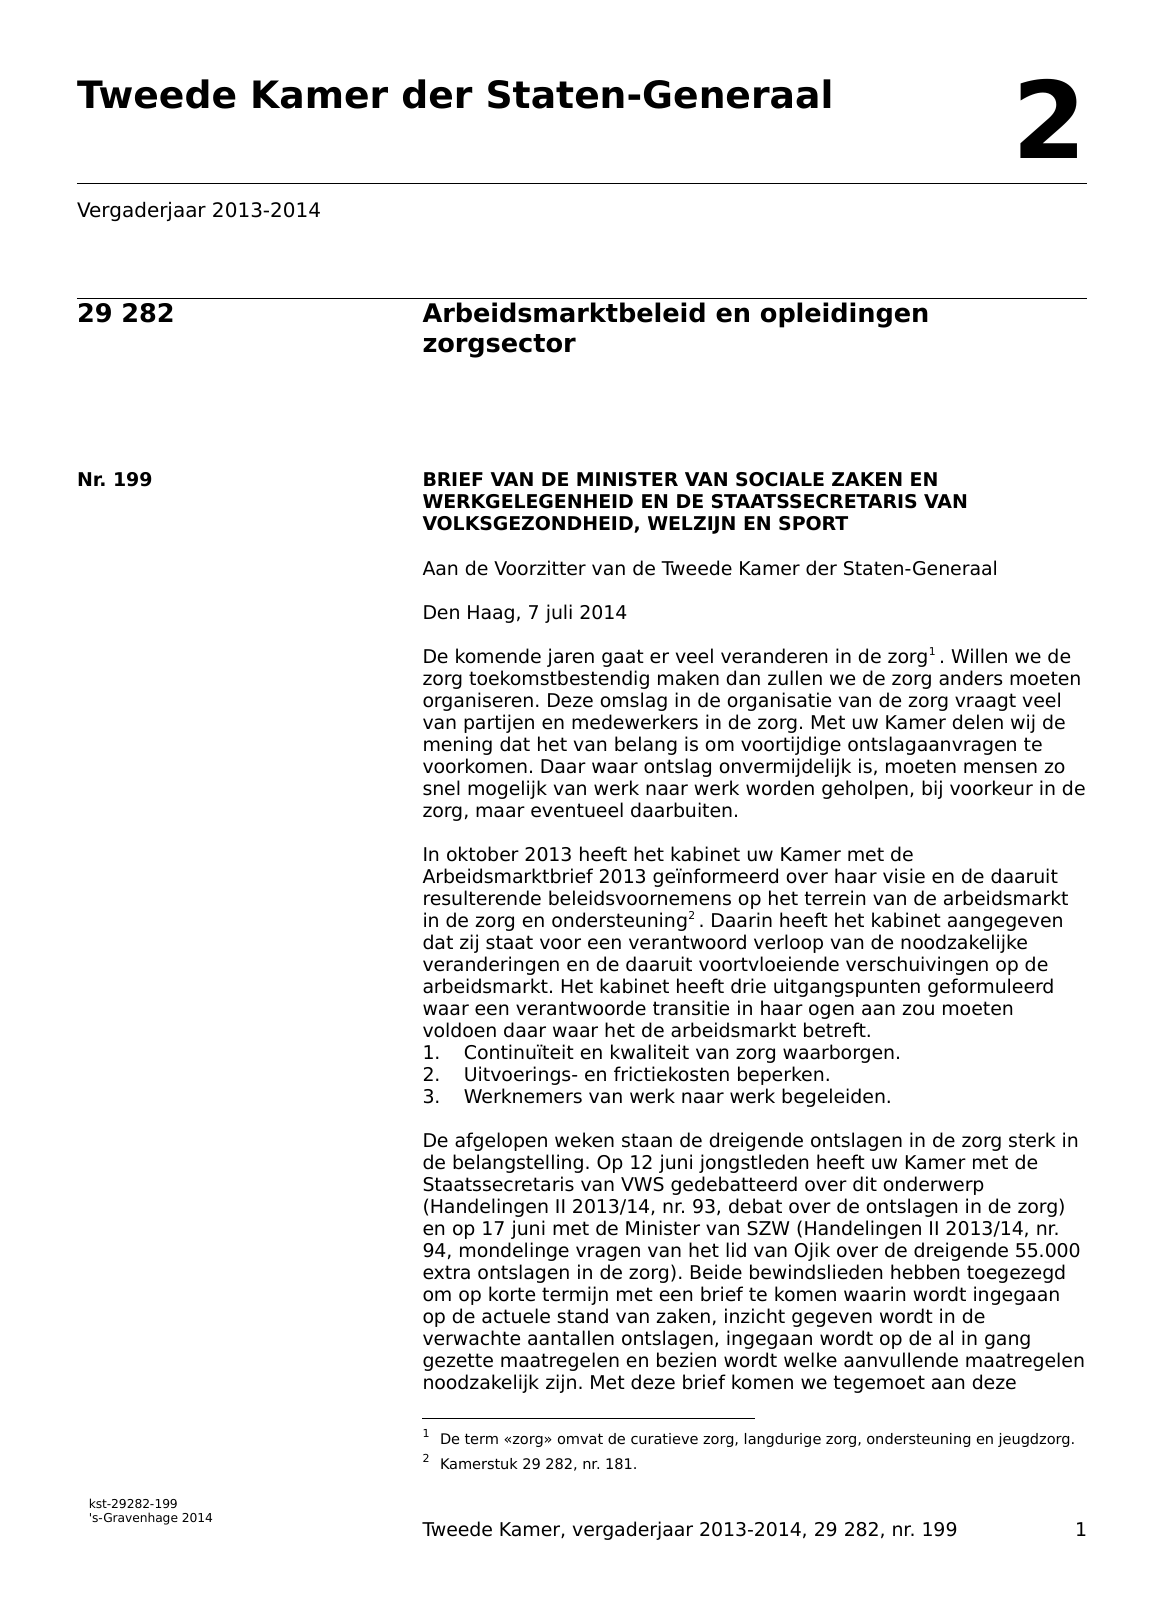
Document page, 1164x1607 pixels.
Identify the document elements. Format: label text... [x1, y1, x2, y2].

text De afgelopen weken staan de dreigende ontslagen in de zorg sterk in de belangstelling. Op 12 juni jongstleden heeft uw Kamer met de Staatssecretaris van VWS gedebatteerd over dit onderwerp (Handelingen II 2013/14, nr. 93, debat over de ontslagen in de zorg) en op 17 juni met de Minister van SZW (Handelingen II 2013/14, nr. 94, mondelinge vragen van het lid van Ojik over de dreigende 55.000 extra ontslagen in de zorg). Beide bewindslieden hebben toegezegd om op korte termijn met een brief te komen waarin wordt ingegaan op de actuele stand van zaken, inzicht gegeven wordt in de verwachte aantallen ontslagen, ingegaan wordt op de al in gang gezette maatregelen en bezien wordt welke aanvullende maatregelen noodzakelijk zijn. Met deze brief komen we tegemoet aan deze [422, 1130, 1087, 1393]
text De term «zorg» omvat de curatieve zorg, langdurige zorg, ondersteuning en jeugdzorg. [422, 1427, 1087, 1449]
text De komende jaren gaat er veel veranderen in de zorg. Willen we de zorg toekomstbestendig maken dan zullen we de zorg anders moeten organiseren. Deze omslag in de organisatie van de zorg vraagt veel van partijen en medewerkers in de zorg. Met uw Kamer delen wij de mening dat het van belang is om voortijdige ontslagaanvragen te voorkomen. Daar waar ontslag onvermijdelijk is, moeten mensen zo snel mogelijk van werk naar werk worden geholpen, bij voorkeur in de zorg, maar eventueel daarbuiten. [422, 646, 1087, 822]
text 's-Gravenhage 2014 [88, 1511, 323, 1525]
table_header Tweede Kamer der Staten-Generaal [77, 59, 886, 183]
text 3. Werknemers van werk naar werk begeleiden. [422, 1086, 1087, 1108]
text Den Haag, 7 juli 2014 [422, 602, 1087, 624]
text 1. Continuïteit en kwaliteit van zorg waarborgen. [422, 1042, 1087, 1064]
text In oktober 2013 heeft het kabinet uw Kamer met de Arbeidsmarktbrief 2013 geïnformeerd over haar visie en de daaruit resulterende beleidsvoornemens op het terrein van de arbeidsmarkt in de zorg en ondersteuning. Daarin heeft het kabinet aangegeven dat zij staat voor een verantwoord verloop van de noodzakelijke veranderingen en de daaruit voortvloeiende verschuivingen op de arbeidsmarkt. Het kabinet heeft drie uitgangspunten geformuleerd waar een verantwoorde transitie in haar ogen aan zou moeten voldoen daar waar het de arbeidsmarkt betreft. [422, 844, 1087, 1042]
text Kamerstuk 29 282, nr. 181. [422, 1452, 1087, 1474]
text Aan de Voorzitter van de Tweede Kamer der Staten-Generaal [422, 557, 1087, 579]
table_header 2 [886, 59, 1087, 183]
text 2. Uitvoerings- en frictiekosten beperken. [422, 1064, 1087, 1086]
table_cell Vergaderjaar 2013-2014 [77, 184, 1087, 298]
subtitle Nr. 199 BRIEF VAN DE MINISTER VAN SOCIALE ZAKEN EN WERKGELEGENHEID EN DE STAATSSECRETARIS VAN VOLKSGEZONDHEID, WELZIJN EN SPORT [77, 469, 1087, 535]
text kst-29282-199 [88, 1497, 323, 1511]
subtitle 29 282 Arbeidsmarktbeleid en opleidingen zorgsector [77, 299, 1087, 358]
